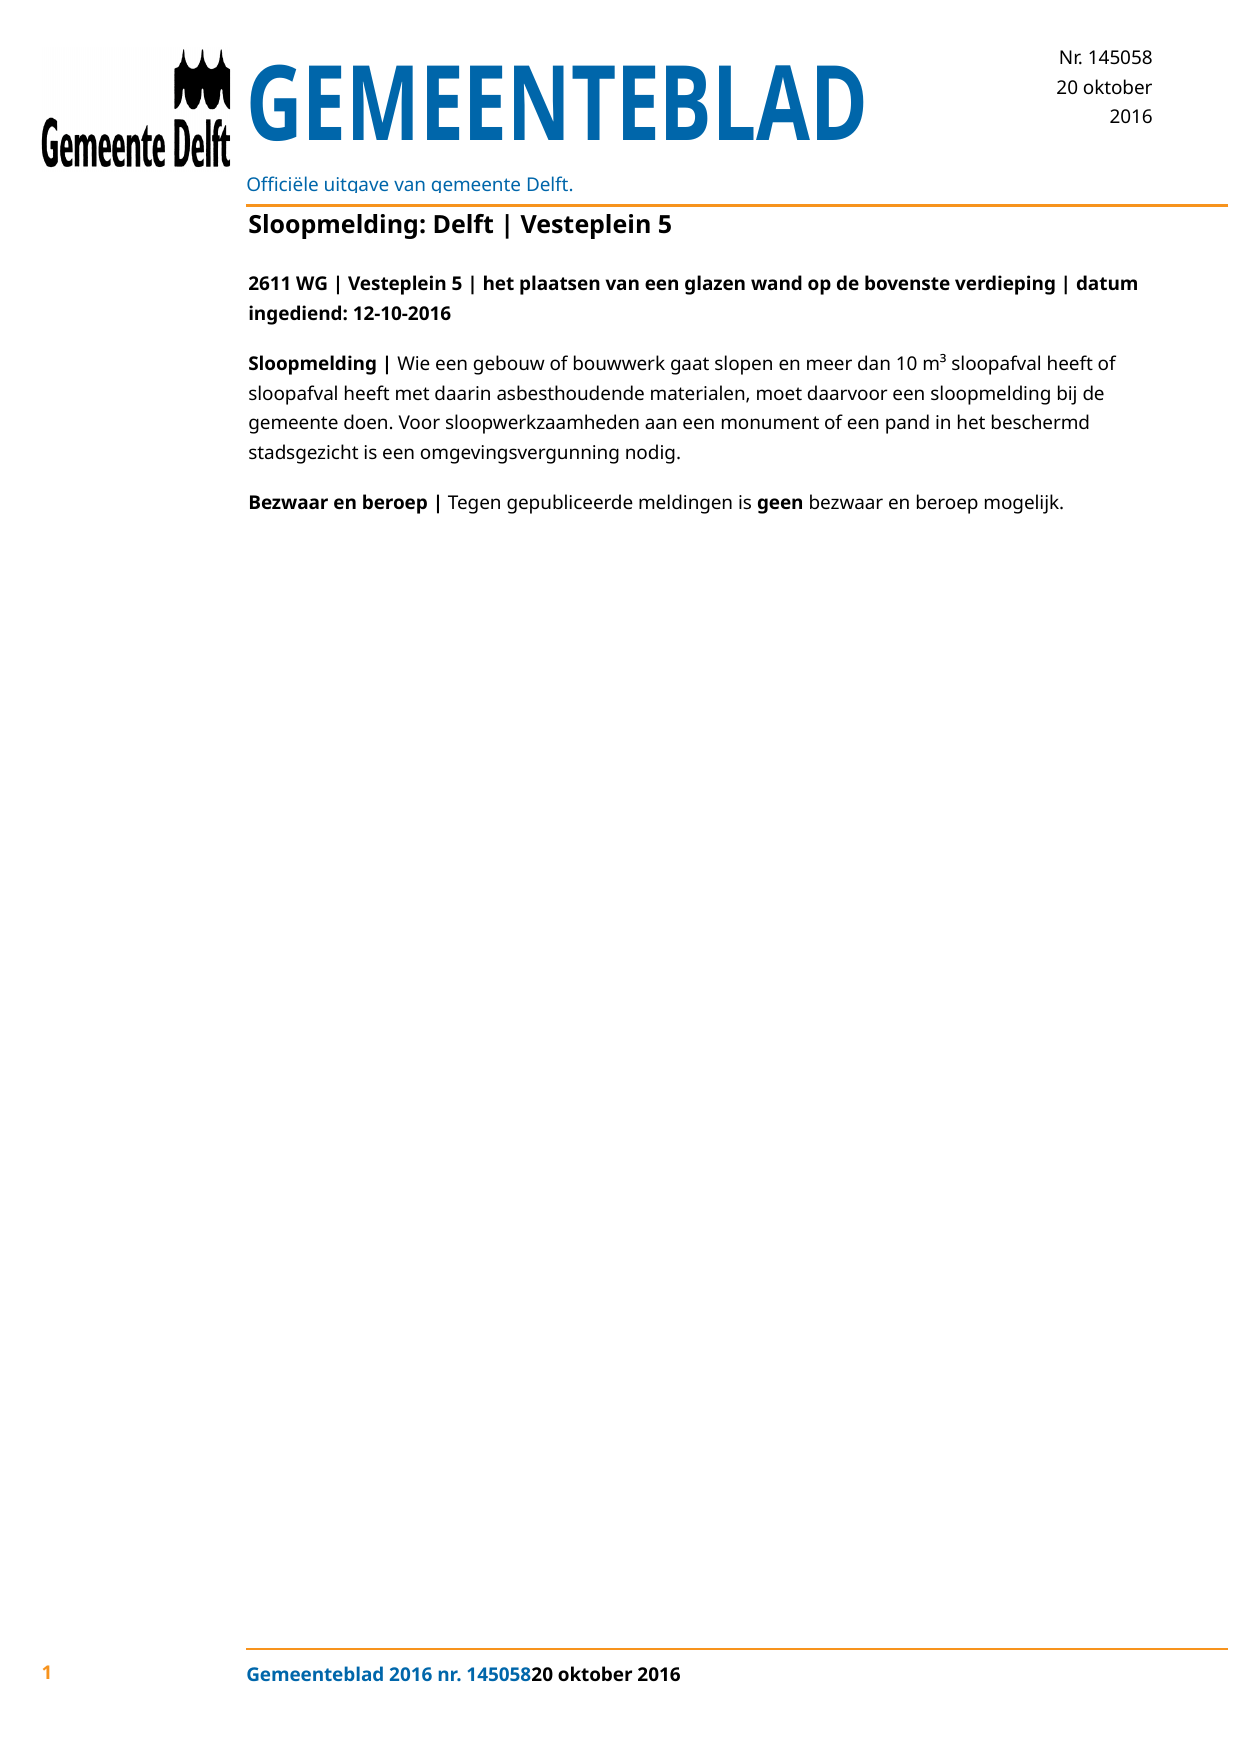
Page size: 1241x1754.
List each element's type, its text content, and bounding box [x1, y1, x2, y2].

text Sloopmelding | Wie een gebouw of bouwwerk gaat slopen en meer dan 10 m³ sloopafval heeft of sloopafval heeft met daarin asbesthoudende materialen, moet daarvoor een sloopmelding bij de gemeente doen. Voor sloopwerkzaamheden aan een monument of een pand in het beschermd stadsgezicht is een omgevingsvergunning nodig. [248, 350, 1152, 465]
picture [41, 47, 231, 172]
text Sloopmelding: Delft | Vesteplein 5 [248, 207, 1152, 241]
text 2611 WG | Vesteplein 5 | het plaatsen van een glazen wand op de bovenste verdieping | datum ingediend: 12-10-2016 [248, 270, 1152, 326]
text Bezwaar en beroep | Tegen gepubliceerde meldingen is geen bezwaar en beroep mogelijk. [248, 489, 1152, 515]
